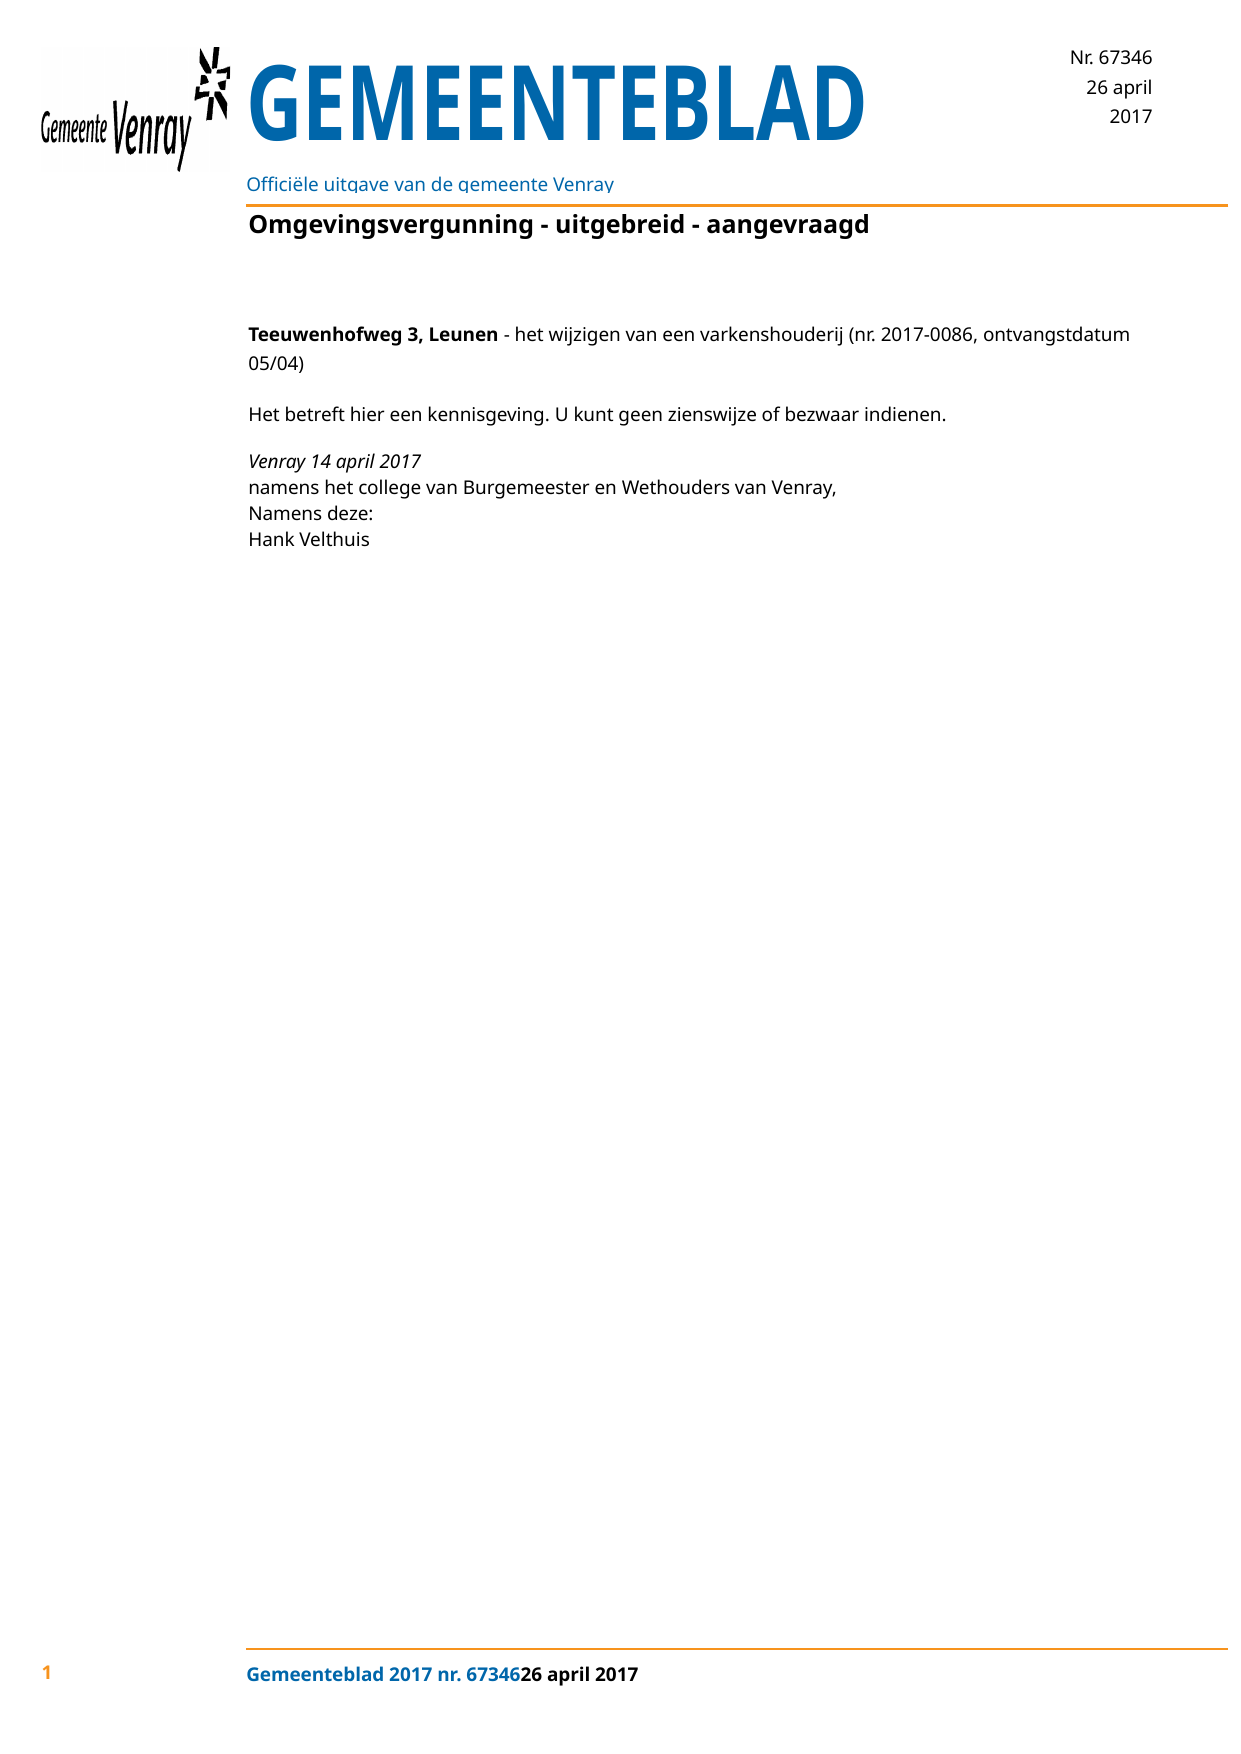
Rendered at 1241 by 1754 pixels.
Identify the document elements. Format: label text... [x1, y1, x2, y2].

text Omgevingsvergunning - uitgebreid - aangevraagd [248, 207, 1152, 241]
text namens het college van Burgemeester en Wethouders van Venray, [248, 474, 1152, 500]
picture [41, 47, 231, 172]
text Hank Velthuis [248, 526, 1152, 551]
text Teeuwenhofweg 3, Leunen - het wijzigen van een varkenshouderij (nr. 2017-0086, ontvangstdatum 05/04) [248, 321, 1152, 376]
text Het betreft hier een kennisgeving. U kunt geen zienswijze of bezwaar indienen. [248, 401, 1152, 426]
text Namens deze: [248, 500, 1152, 526]
text Venray 14 april 2017 [248, 448, 1152, 474]
